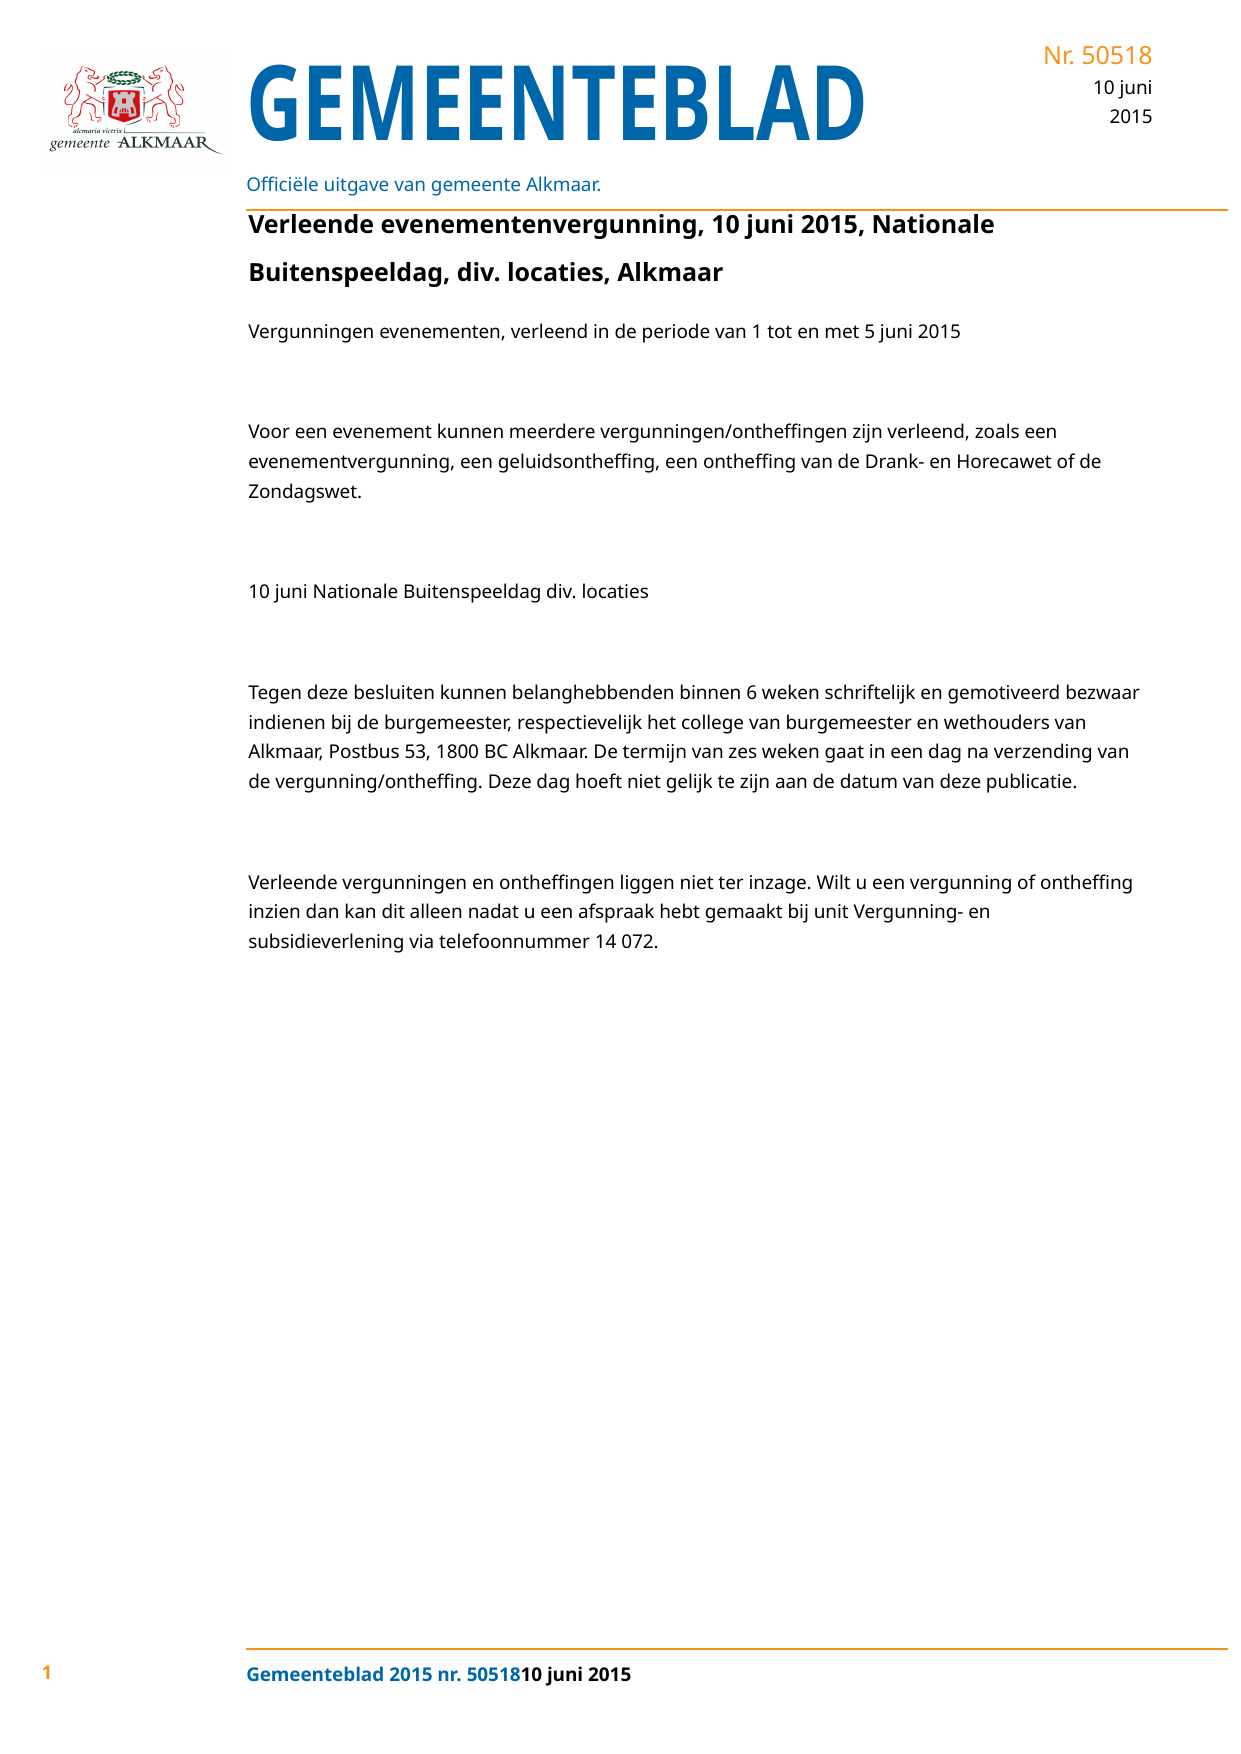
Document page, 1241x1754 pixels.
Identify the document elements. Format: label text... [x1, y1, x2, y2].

text Verleende evenementenvergunning, 10 juni 2015, Nationale Buitenspeeldag, div. locaties, Alkmaar [248, 211, 1152, 288]
text Voor een evenement kunnen meerdere vergunningen/ontheffingen zijn verleend, zoals een evenementvergunning, een geluidsontheffing, een ontheffing van de Drank- en Horecawet of de Zondagswet. [248, 419, 1152, 504]
text Vergunningen evenementen, verleend in de periode van 1 tot en met 5 juni 2015 [248, 318, 1152, 344]
picture [41, 47, 231, 172]
text Verleende vergunningen en ontheffingen liggen niet ter inzage. Wilt u een vergunning of ontheffing inzien dan kan dit alleen nadat u een afspraak hebt gemaakt bij unit Vergunning- en subsidieverlening via telefoonnummer 14 072. [248, 869, 1152, 954]
text 10 juni Nationale Buitenspeeldag div. locaties [248, 579, 1152, 604]
text Tegen deze besluiten kunnen belanghebbenden binnen 6 weken schriftelijk en gemotiveerd bezwaar indienen bij de burgemeester, respectievelijk het college van burgemeester en wethouders van Alkmaar, Postbus 53, 1800 BC Alkmaar. De termijn van zes weken gaat in een dag na verzending van de vergunning/ontheffing. Deze dag hoeft niet gelijk te zijn aan de datum van deze publicatie. [248, 679, 1152, 794]
